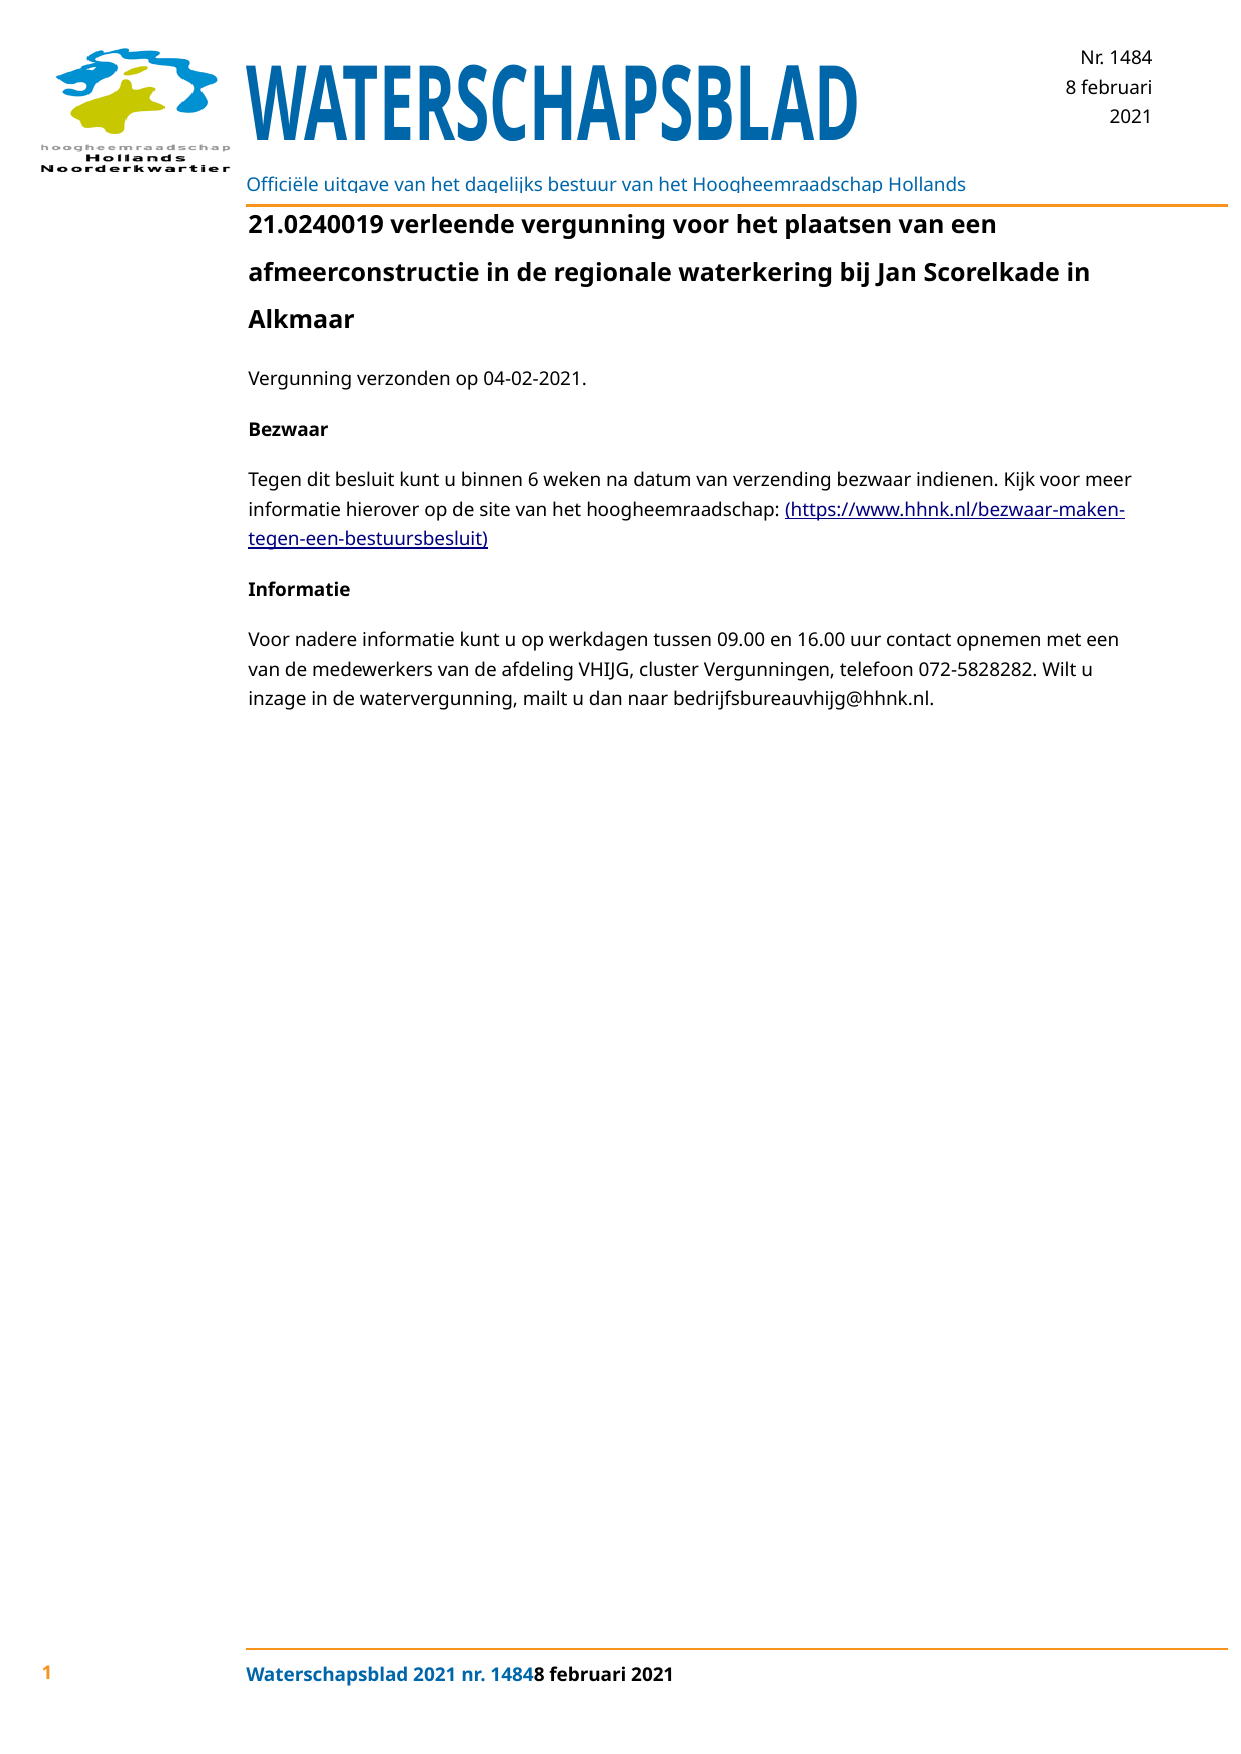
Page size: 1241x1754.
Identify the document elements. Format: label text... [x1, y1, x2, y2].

picture [41, 47, 231, 172]
text Bezwaar [248, 416, 1152, 442]
text Informatie [248, 576, 1152, 602]
text 21.0240019 verleende vergunning voor het plaatsen van een afmeerconstructie in de regionale waterkering bij Jan Scorelkade in Alkmaar [248, 207, 1152, 336]
text Voor nadere informatie kunt u op werkdagen tussen 09.00 en 16.00 uur contact opnemen met een van de medewerkers van de afdeling VHIJG, cluster Vergunningen, telefoon 072-5828282. Wilt u inzage in de watervergunning, mailt u dan naar bedrijfsbureauvhijg@hhnk.nl. [248, 626, 1152, 711]
text Vergunning verzonden op 04-02-2021. [248, 366, 1152, 391]
text Tegen dit besluit kunt u binnen 6 weken na datum van verzending bezwaar indienen. Kijk voor meer informatie hierover op de site van het hoogheemraadschap: (https://www.hhnk.nl/bezwaar-maken-tegen-een-bestuursbesluit) [248, 466, 1152, 551]
